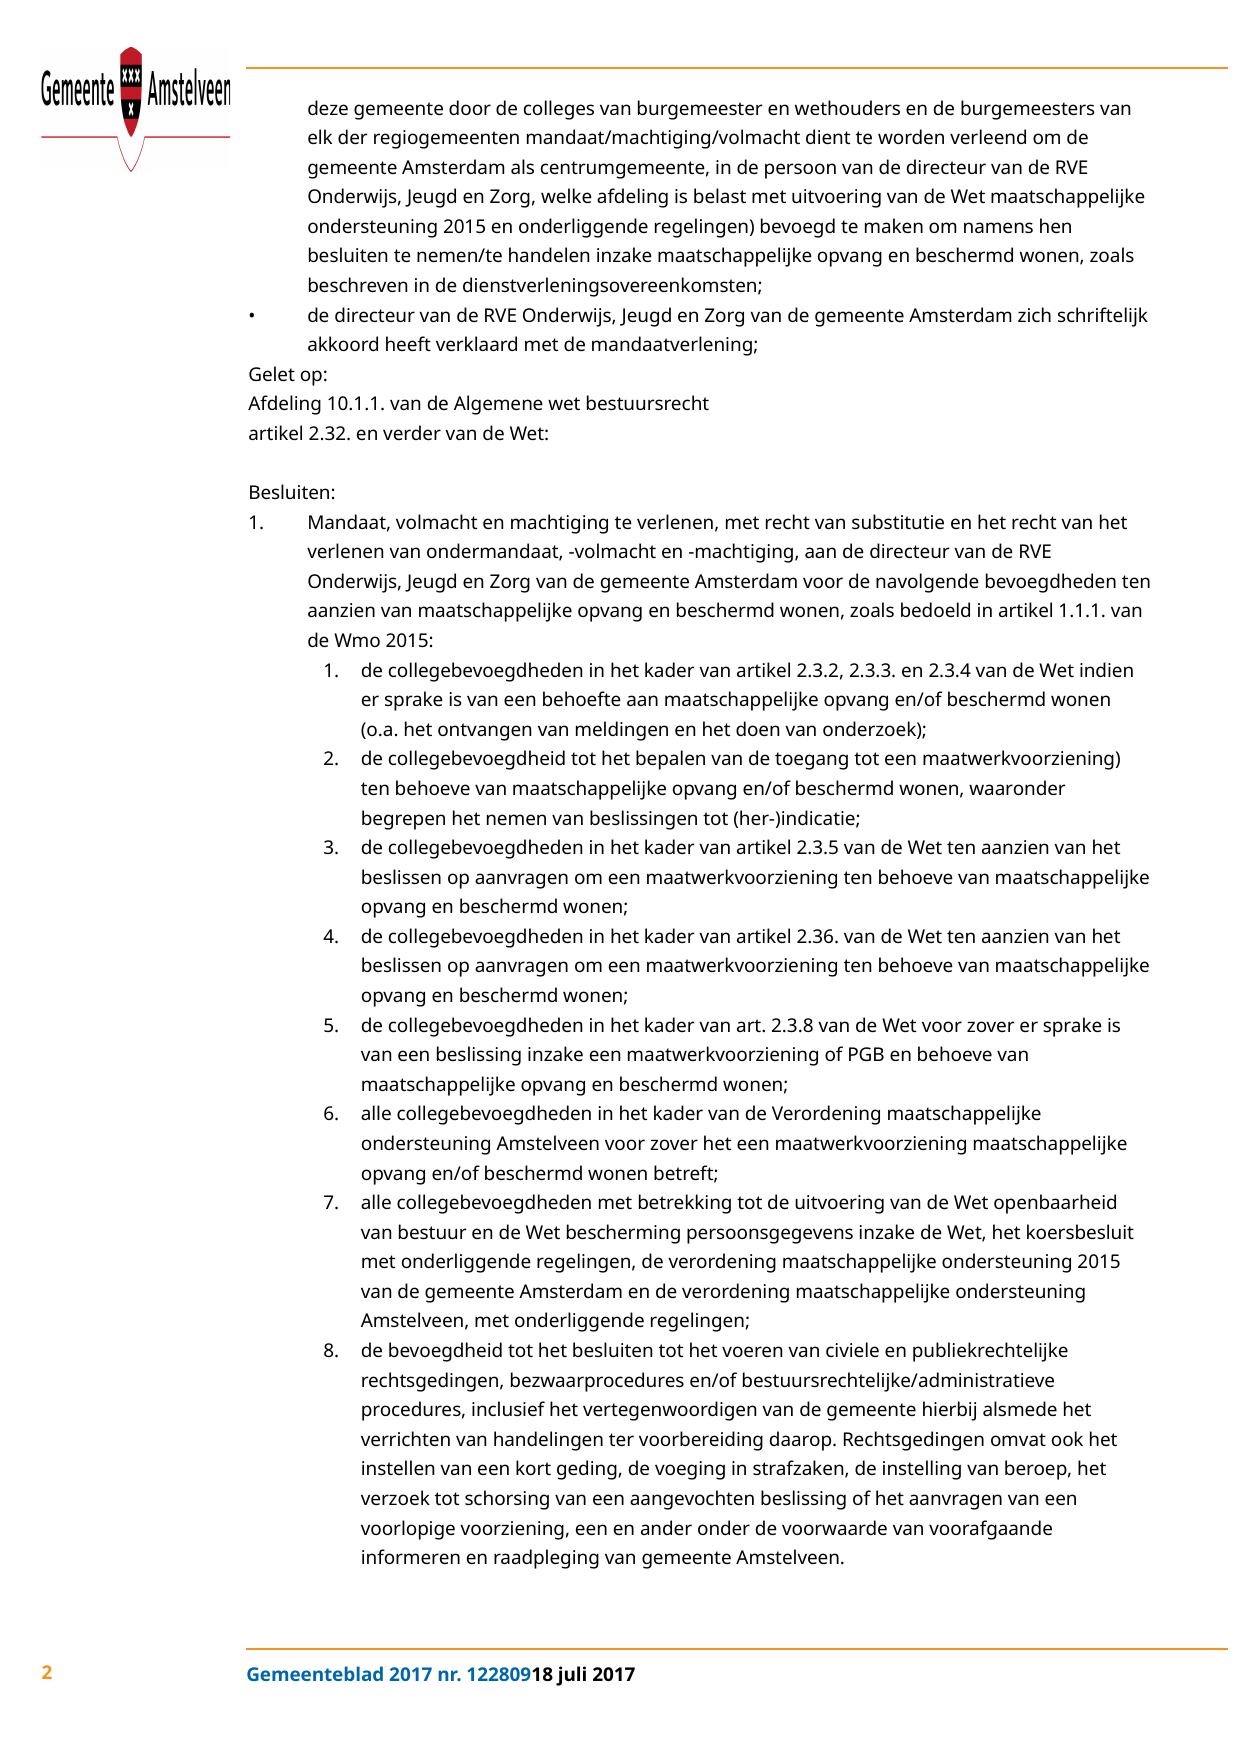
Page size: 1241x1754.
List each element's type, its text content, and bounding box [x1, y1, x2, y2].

list alle collegebevoegdheden met betrekking tot de uitvoering van de Wet openbaarheid van bestuur en de Wet bescherming persoonsgegevens inzake de Wet, het koersbesluit met onderliggende regelingen, de verordening maatschappelijke ondersteuning 2015 van de gemeente Amsterdam en de verordening maatschappelijke ondersteuning Amstelveen, met onderliggende regelingen; [323, 1189, 1152, 1333]
list de collegebevoegdheden in het kader van artikel 2.36. van de Wet ten aanzien van het beslissen op aanvragen om een maatwerkvoorziening ten behoeve van maatschappelijke opvang en beschermd wonen; [323, 923, 1152, 1008]
text Gelet op: [248, 361, 1152, 387]
text Afdeling 10.1.1. van de Algemene wet bestuursrecht [248, 391, 1152, 416]
list de collegebevoegdheden in het kader van artikel 2.3.2, 2.3.3. en 2.3.4 van de Wet indien er sprake is van een behoefte aan maatschappelijke opvang en/of beschermd wonen (o.a. het ontvangen van meldingen en het doen van onderzoek); [323, 657, 1152, 742]
list de bevoegdheid tot het besluiten tot het voeren van civiele en publiekrechtelijke rechtsgedingen, bezwaarprocedures en/of bestuursrechtelijke/administratieve procedures, inclusief het vertegenwoordigen van de gemeente hierbij alsmede het verrichten van handelingen ter voorbereiding daarop. Rechtsgedingen omvat ook het instellen van een kort geding, de voeging in strafzaken, de instelling van beroep, het verzoek tot schorsing van een aangevochten beslissing of het aanvragen van een voorlopige voorziening, een en ander onder de voorwaarde van voorafgaande informeren en raadpleging van gemeente Amstelveen. [323, 1337, 1152, 1570]
list de collegebevoegdheden in het kader van artikel 2.3.5 van de Wet ten aanzien van het beslissen op aanvragen om een maatwerkvoorziening ten behoeve van maatschappelijke opvang en beschermd wonen; [323, 834, 1152, 919]
list Mandaat, volmacht en machtiging te verlenen, met recht van substitutie en het recht van het verlenen van ondermandaat, -volmacht en -machtiging, aan de directeur van de RVE Onderwijs, Jeugd en Zorg van de gemeente Amsterdam voor de navolgende bevoegdheden ten aanzien van maatschappelijke opvang en beschermd wonen, zoals bedoeld in artikel 1.1.1. van de Wmo 2015: [248, 509, 1152, 653]
list de directeur van de RVE Onderwijs, Jeugd en Zorg van de gemeente Amsterdam zich schriftelijk akkoord heeft verklaard met de mandaatverlening; [248, 302, 1152, 357]
text Besluiten: [248, 479, 1152, 505]
text artikel 2.32. en verder van de Wet: [248, 420, 1152, 446]
list de collegebevoegdheden in het kader van art. 2.3.8 van de Wet voor zover er sprake is van een beslissing inzake een maatwerkvoorziening of PGB en behoeve van maatschappelijke opvang en beschermd wonen; [323, 1012, 1152, 1097]
list deze gemeente door de colleges van burgemeester en wethouders en de burgemeesters van elk der regiogemeenten mandaat/machtiging/volmacht dient te worden verleend om de gemeente Amsterdam als centrumgemeente, in de persoon van de directeur van de RVE Onderwijs, Jeugd en Zorg, welke afdeling is belast met uitvoering van de Wet maatschappelijke ondersteuning 2015 en onderliggende regelingen) bevoegd te maken om namens hen besluiten te nemen/te handelen inzake maatschappelijke opvang en beschermd wonen, zoals beschreven in de dienstverleningsovereenkomsten; [248, 95, 1152, 298]
picture [41, 47, 231, 172]
list de collegebevoegdheid tot het bepalen van de toegang tot een maatwerkvoorziening) ten behoeve van maatschappelijke opvang en/of beschermd wonen, waaronder begrepen het nemen van beslissingen tot (her-)indicatie; [323, 746, 1152, 831]
list alle collegebevoegdheden in het kader van de Verordening maatschappelijke ondersteuning Amstelveen voor zover het een maatwerkvoorziening maatschappelijke opvang en/of beschermd wonen betreft; [323, 1101, 1152, 1186]
